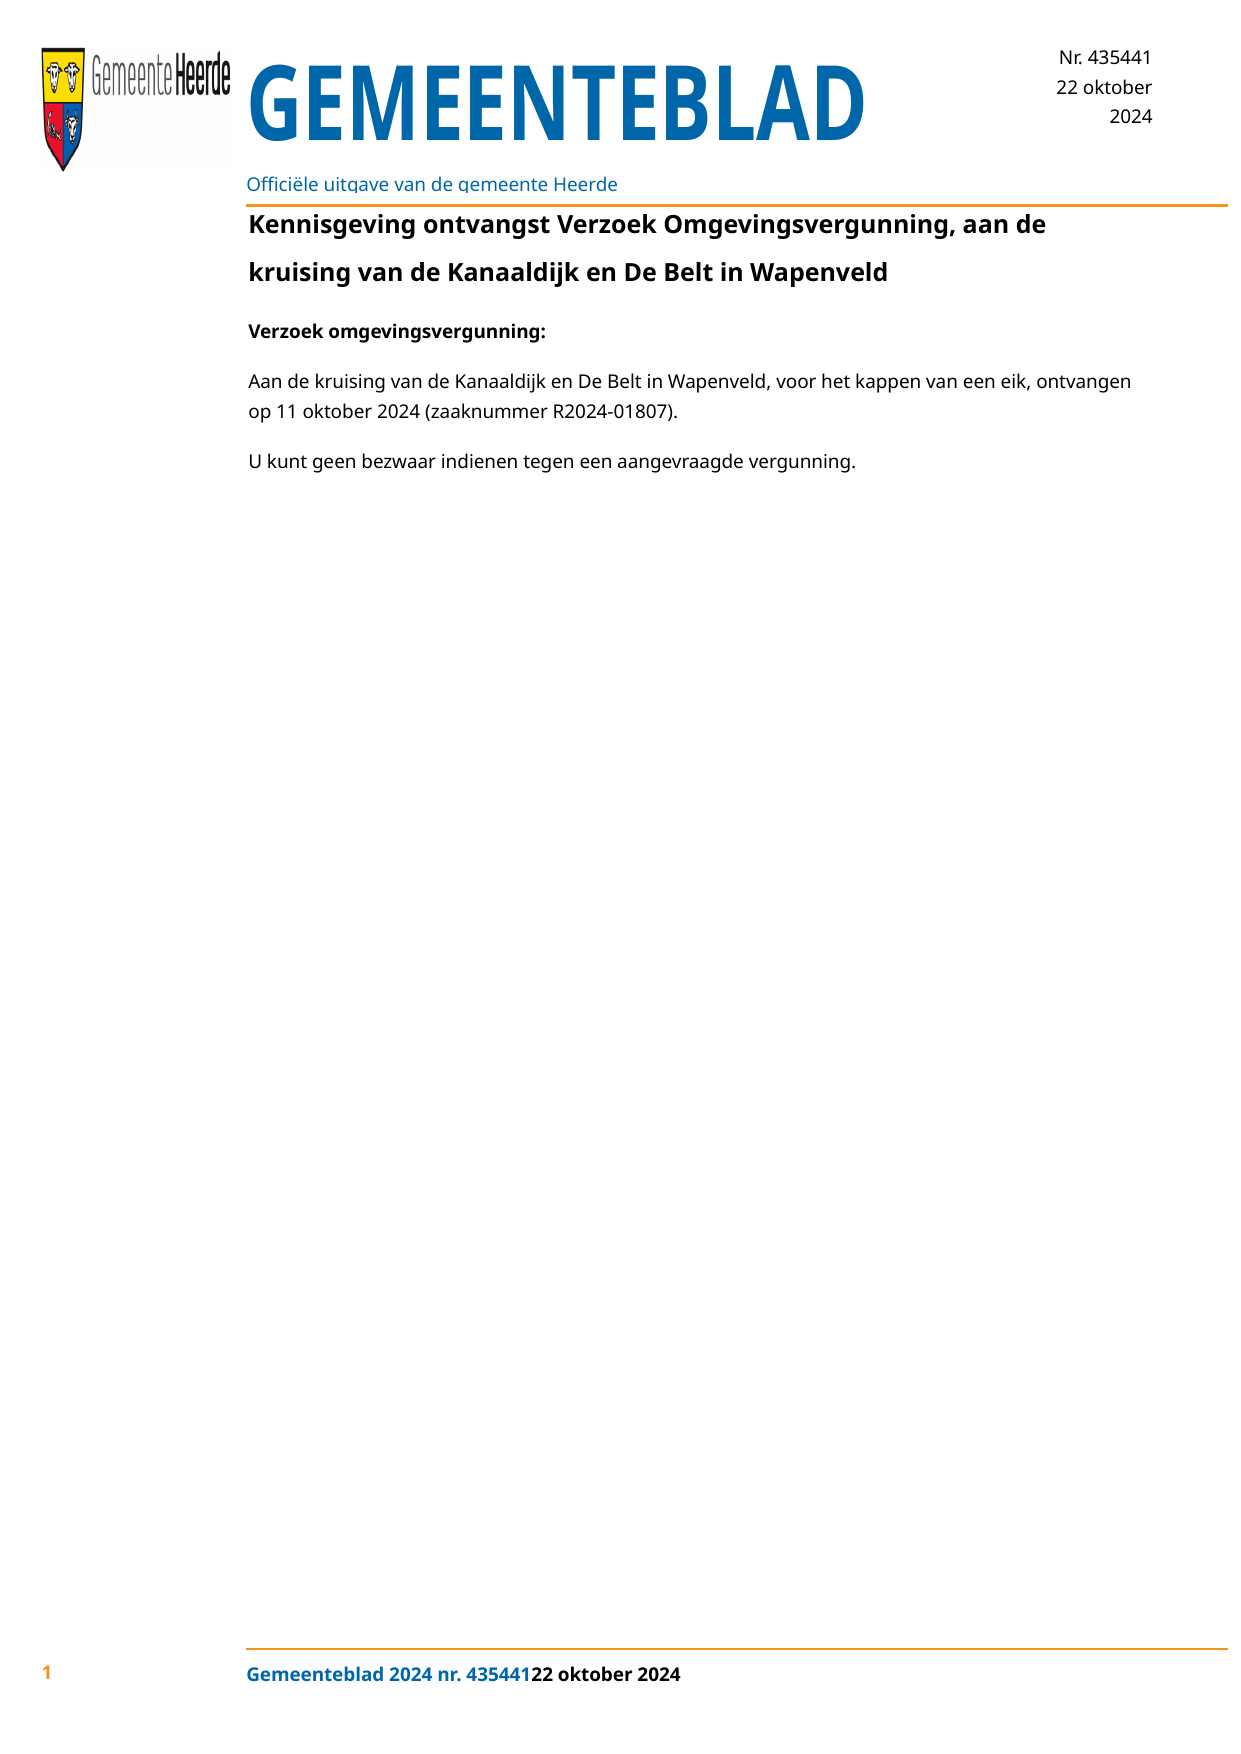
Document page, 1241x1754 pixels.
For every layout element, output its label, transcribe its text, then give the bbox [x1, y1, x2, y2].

text Kennisgeving ontvangst Verzoek Omgevingsvergunning, aan de kruising van de Kanaaldijk en De Belt in Wapenveld [248, 207, 1152, 288]
text Aan de kruising van de Kanaaldijk en De Belt in Wapenveld, voor het kappen van een eik, ontvangen op 11 oktober 2024 (zaaknummer R2024-01807). [248, 368, 1152, 424]
picture [41, 47, 231, 172]
text U kunt geen bezwaar indienen tegen een aangevraagde vergunning. [248, 448, 1152, 474]
text Verzoek omgevingsvergunning: [248, 318, 1152, 344]
